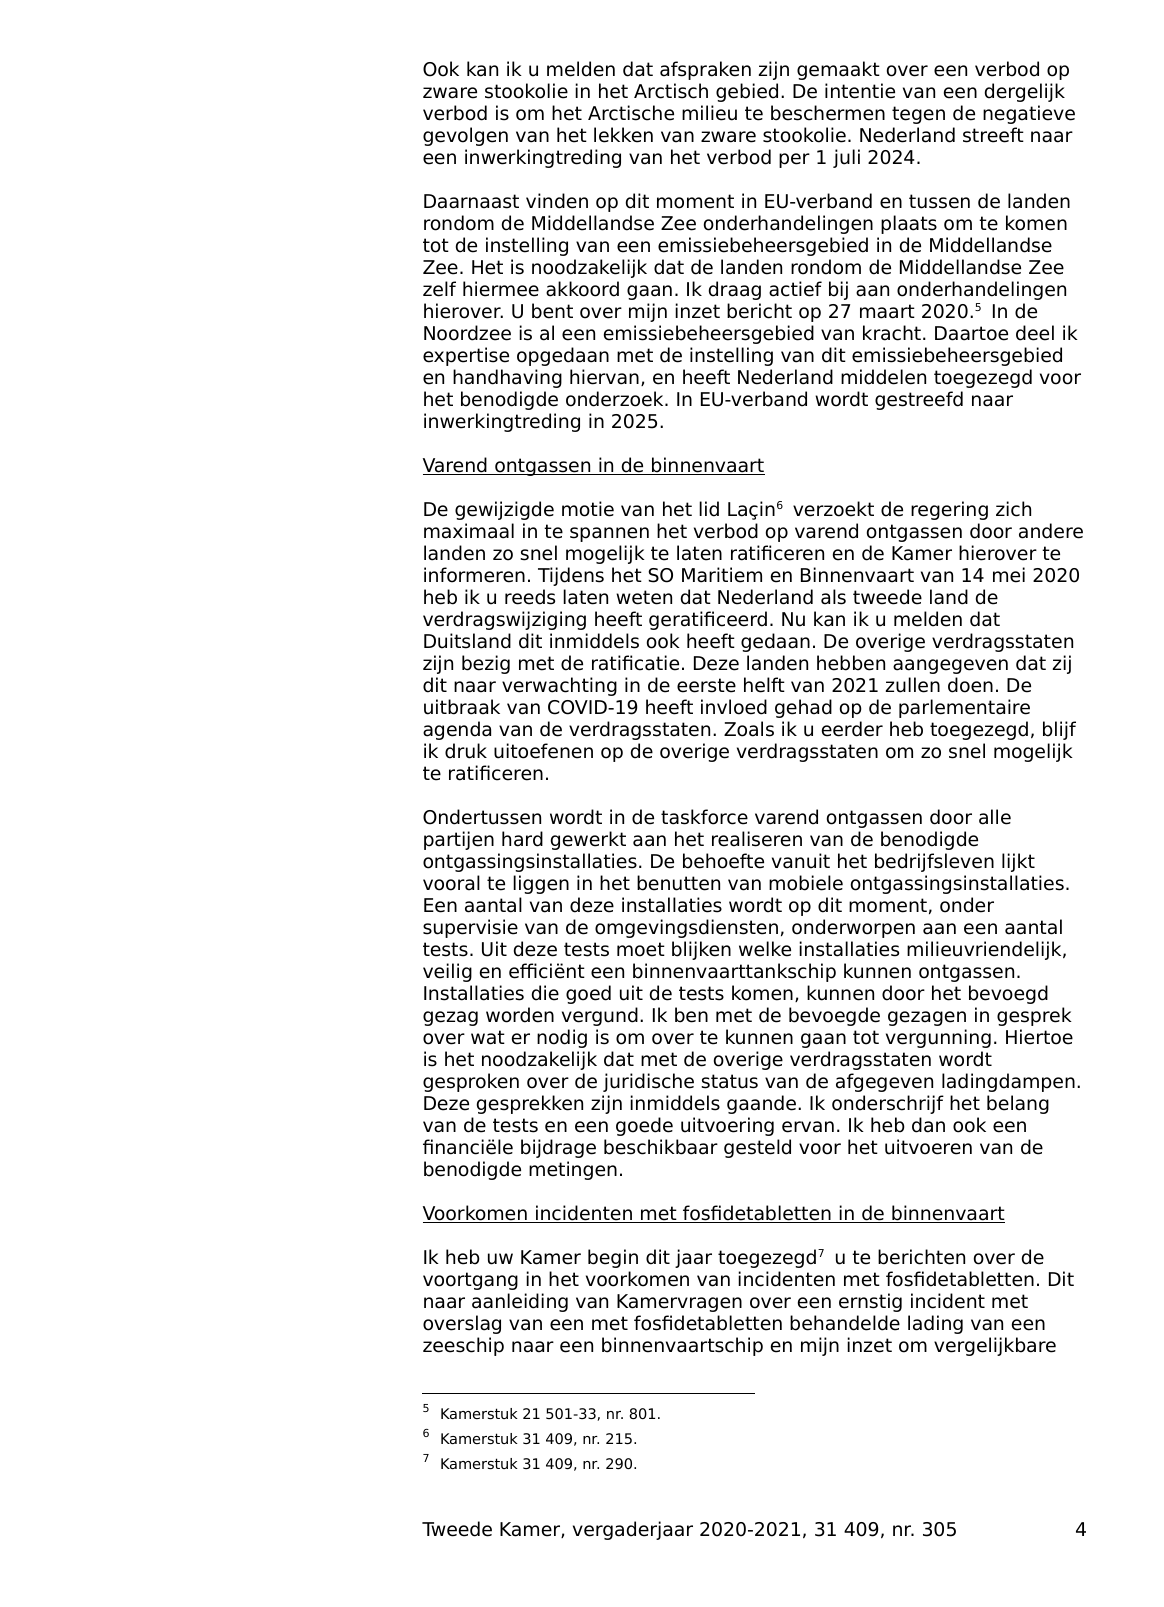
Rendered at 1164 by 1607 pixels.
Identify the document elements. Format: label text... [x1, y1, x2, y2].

text Kamerstuk 31 409, nr. 290. [422, 1452, 1087, 1474]
text De gewijzigde motie van het lid Laçin verzoekt de regering zich maximaal in te spannen het verbod op varend ontgassen door andere landen zo snel mogelijk te laten ratificeren en de Kamer hierover te informeren. Tijdens het SO Maritiem en Binnenvaart van 14 mei 2020 heb ik u reeds laten weten dat Nederland als tweede land de verdragswijziging heeft geratificeerd. Nu kan ik u melden dat Duitsland dit inmiddels ook heeft gedaan. De overige verdragsstaten zijn bezig met de ratificatie. Deze landen hebben aangegeven dat zij dit naar verwachting in de eerste helft van 2021 zullen doen. De uitbraak van COVID-19 heeft invloed gehad op de parlementaire agenda van de verdragsstaten. Zoals ik u eerder heb toegezegd, blijf ik druk uitoefenen op de overige verdragsstaten om zo snel mogelijk te ratificeren. [422, 499, 1087, 785]
text Kamerstuk 31 409, nr. 215. [422, 1427, 1087, 1449]
text Daarnaast vinden op dit moment in EU-verband en tussen de landen rondom de Middellandse Zee onderhandelingen plaats om te komen tot de instelling van een emissiebeheersgebied in de Middellandse Zee. Het is noodzakelijk dat de landen rondom de Middellandse Zee zelf hiermee akkoord gaan. Ik draag actief bij aan onderhandelingen hierover. U bent over mijn inzet bericht op 27 maart 2020. In de Noordzee is al een emissiebeheersgebied van kracht. Daartoe deel ik expertise opgedaan met de instelling van dit emissiebeheersgebied en handhaving hiervan, en heeft Nederland middelen toegezegd voor het benodigde onderzoek. In EU-verband wordt gestreefd naar inwerkingtreding in 2025. [422, 191, 1087, 433]
subtitle Voorkomen incidenten met fosfidetabletten in de binnenvaart [422, 1203, 1087, 1225]
subtitle Varend ontgassen in de binnenvaart [422, 455, 1087, 477]
text Kamerstuk 21 501-33, nr. 801. [422, 1402, 1087, 1424]
text Ook kan ik u melden dat afspraken zijn gemaakt over een verbod op zware stookolie in het Arctisch gebied. De intentie van een dergelijk verbod is om het Arctische milieu te beschermen tegen de negatieve gevolgen van het lekken van zware stookolie. Nederland streeft naar een inwerkingtreding van het verbod per 1 juli 2024. [422, 59, 1087, 169]
text Ik heb uw Kamer begin dit jaar toegezegd u te berichten over de voortgang in het voorkomen van incidenten met fosfidetabletten. Dit naar aanleiding van Kamervragen over een ernstig incident met overslag van een met fosfidetabletten behandelde lading van een zeeschip naar een binnenvaartschip en mijn inzet om vergelijkbare [422, 1247, 1087, 1357]
text Ondertussen wordt in de taskforce varend ontgassen door alle partijen hard gewerkt aan het realiseren van de benodigde ontgassingsinstallaties. De behoefte vanuit het bedrijfsleven lijkt vooral te liggen in het benutten van mobiele ontgassingsinstallaties. Een aantal van deze installaties wordt op dit moment, onder supervisie van de omgevingsdiensten, onderworpen aan een aantal tests. Uit deze tests moet blijken welke installaties milieuvriendelijk, veilig en efficiënt een binnenvaarttankschip kunnen ontgassen. Installaties die goed uit de tests komen, kunnen door het bevoegd gezag worden vergund. Ik ben met de bevoegde gezagen in gesprek over wat er nodig is om over te kunnen gaan tot vergunning. Hiertoe is het noodzakelijk dat met de overige verdragsstaten wordt gesproken over de juridische status van de afgegeven ladingdampen. Deze gesprekken zijn inmiddels gaande. Ik onderschrijf het belang van de tests en een goede uitvoering ervan. Ik heb dan ook een financiële bijdrage beschikbaar gesteld voor het uitvoeren van de benodigde metingen. [422, 807, 1087, 1181]
